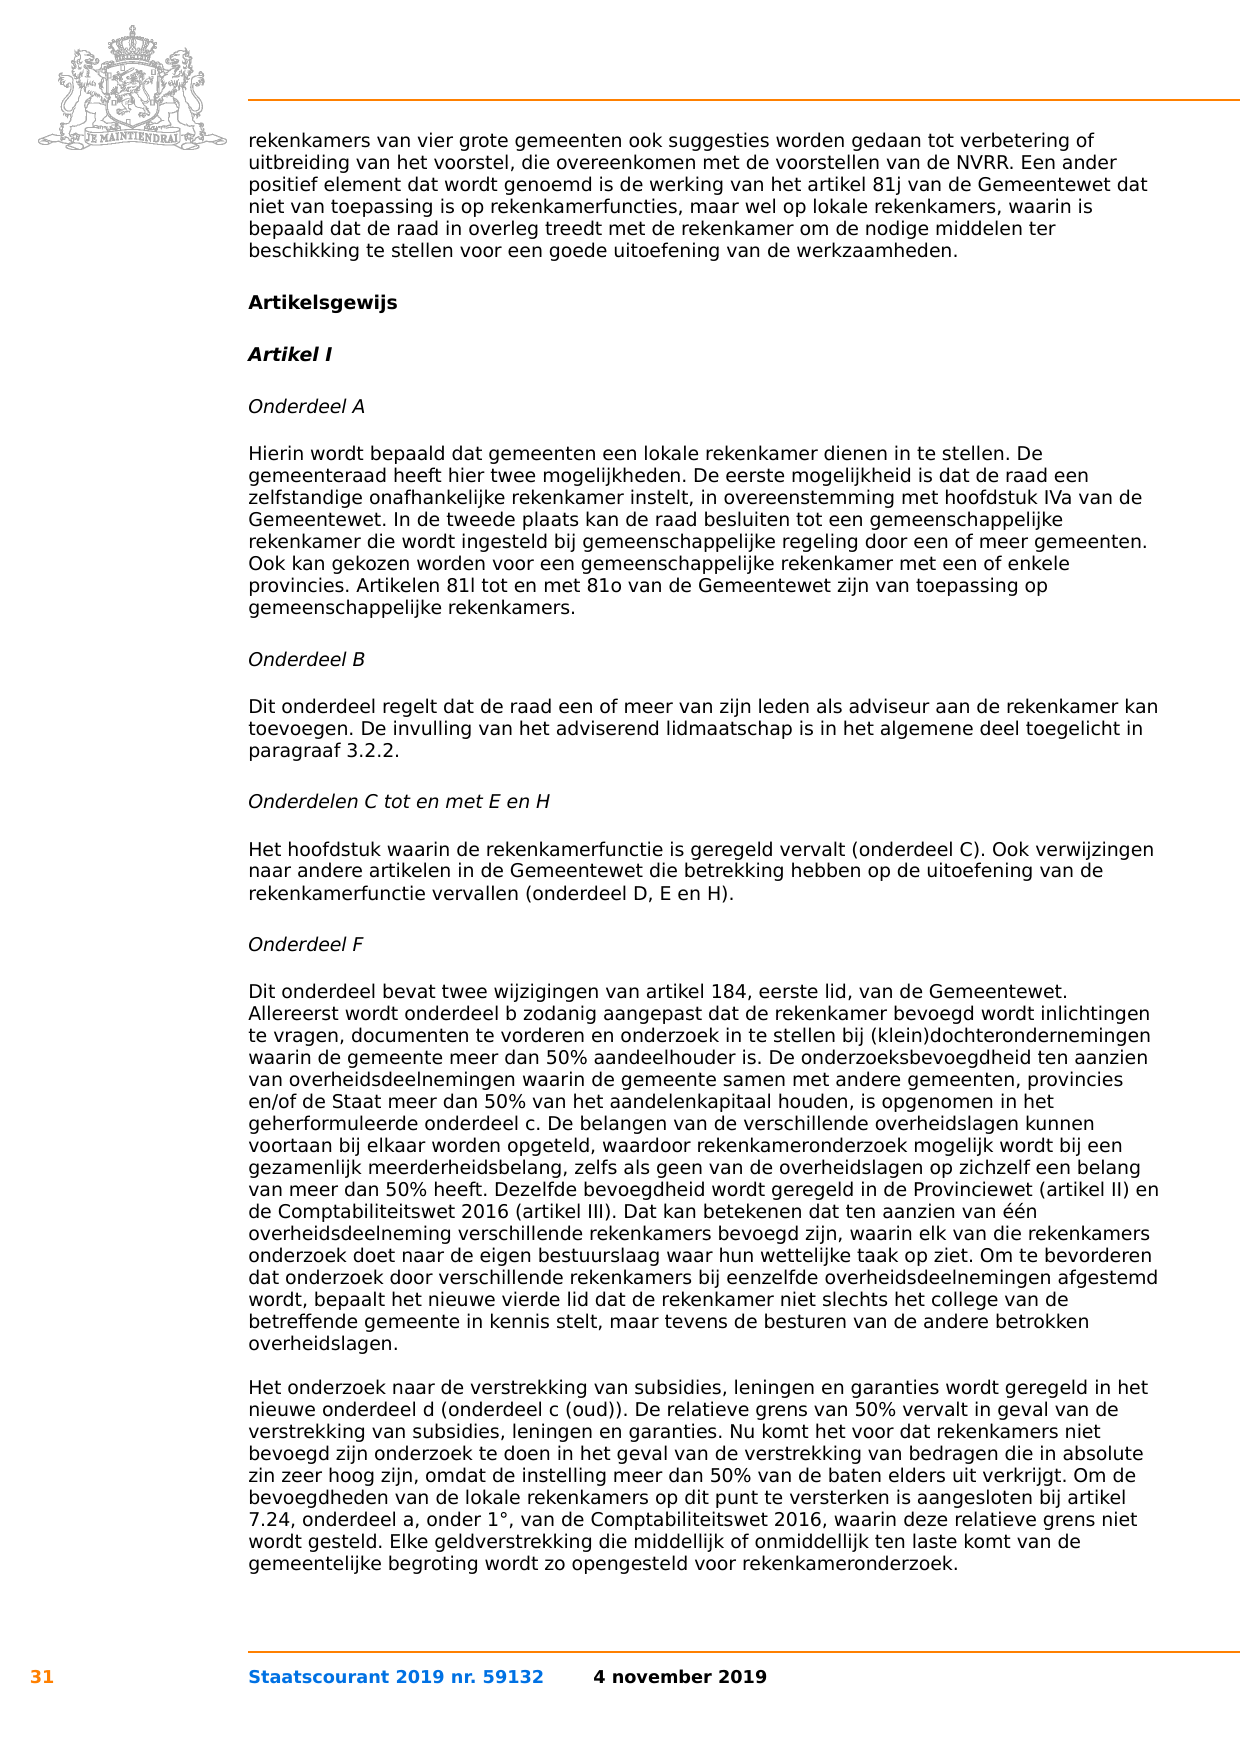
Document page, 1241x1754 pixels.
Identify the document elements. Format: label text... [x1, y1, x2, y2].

subtitle Onderdelen C tot en met E en H [248, 791, 1163, 813]
text Het onderzoek naar de verstrekking van subsidies, leningen en garanties wordt geregeld in het nieuwe onderdeel d (onderdeel c (oud)). De relatieve grens van 50% vervalt in geval van de verstrekking van subsidies, leningen en garanties. Nu komt het voor dat rekenkamers niet bevoegd zijn onderzoek te doen in het geval van de verstrekking van bedragen die in absolute zin zeer hoog zijn, omdat de instelling meer dan 50% van de baten elders uit verkrijgt. Om de bevoegdheden van de lokale rekenkamers op dit punt te versterken is aangesloten bij artikel 7.24, onderdeel a, onder 1°, van de Comptabiliteitswet 2016, waarin deze relatieve grens niet wordt gesteld. Elke geldverstrekking die middellijk of onmiddellijk ten laste komt van de gemeentelijke begroting wordt zo opengesteld voor rekenkameronderzoek. [248, 1377, 1163, 1575]
text rekenkamers van vier grote gemeenten ook suggesties worden gedaan tot verbetering of uitbreiding van het voorstel, die overeenkomen met de voorstellen van de NVRR. Een ander positief element dat wordt genoemd is de werking van het artikel 81j van de Gemeentewet dat niet van toepassing is op rekenkamerfuncties, maar wel op lokale rekenkamers, waarin is bepaald dat de raad in overleg treedt met de rekenkamer om de nodige middelen ter beschikking te stellen voor een goede uitoefening van de werkzaamheden. [248, 130, 1163, 262]
subtitle Artikelsgewijs [248, 292, 1163, 314]
text Dit onderdeel regelt dat de raad een of meer van zijn leden als adviseur aan de rekenkamer kan toevoegen. De invulling van het adviserend lidmaatschap is in het algemene deel toegelicht in paragraaf 3.2.2. [248, 696, 1163, 761]
subtitle Onderdeel F [248, 934, 1163, 956]
text Hierin wordt bepaald dat gemeenten een lokale rekenkamer dienen in te stellen. De gemeenteraad heeft hier twee mogelijkheden. De eerste mogelijkheid is dat de raad een zelfstandige onafhankelijke rekenkamer instelt, in overeenstemming met hoofdstuk IVa van de Gemeentewet. In de tweede plaats kan de raad besluiten tot een gemeenschappelijke rekenkamer die wordt ingesteld bij gemeenschappelijke regeling door een of meer gemeenten. Ook kan gekozen worden voor een gemeenschappelijke rekenkamer met een of enkele provincies. Artikelen 81l tot en met 81o van de Gemeentewet zijn van toepassing op gemeenschappelijke rekenkamers. [248, 443, 1163, 618]
subtitle Artikel I [248, 344, 1163, 366]
picture [38, 25, 227, 150]
text Het hoofdstuk waarin de rekenkamerfunctie is geregeld vervalt (onderdeel C). Ook verwijzingen naar andere artikelen in de Gemeentewet die betrekking hebben op de uitoefening van de rekenkamerfunctie vervallen (onderdeel D, E en H). [248, 838, 1163, 904]
text Dit onderdeel bevat twee wijzigingen van artikel 184, eerste lid, van de Gemeentewet. Allereerst wordt onderdeel b zodanig aangepast dat de rekenkamer bevoegd wordt inlichtingen te vragen, documenten te vorderen en onderzoek in te stellen bij (klein)dochterondernemingen waarin de gemeente meer dan 50% aandeelhouder is. De onderzoeksbevoegdheid ten aanzien van overheidsdeelnemingen waarin de gemeente samen met andere gemeenten, provincies en/of de Staat meer dan 50% van het aandelenkapitaal houden, is opgenomen in het geherformuleerde onderdeel c. De belangen van de verschillende overheidslagen kunnen voortaan bij elkaar worden opgeteld, waardoor rekenkameronderzoek mogelijk wordt bij een gezamenlijk meerderheidsbelang, zelfs als geen van de overheidslagen op zichzelf een belang van meer dan 50% heeft. Dezelfde bevoegdheid wordt geregeld in de Provinciewet (artikel II) en de Comptabiliteitswet 2016 (artikel III). Dat kan betekenen dat ten aanzien van één overheidsdeelneming verschillende rekenkamers bevoegd zijn, waarin elk van die rekenkamers onderzoek doet naar de eigen bestuurslaag waar hun wettelijke taak op ziet. Om te bevorderen dat onderzoek door verschillende rekenkamers bij eenzelfde overheidsdeelnemingen afgestemd wordt, bepaalt het nieuwe vierde lid dat de rekenkamer niet slechts het college van de betreffende gemeente in kennis stelt, maar tevens de besturen van de andere betrokken overheidslagen. [248, 981, 1163, 1355]
subtitle Onderdeel B [248, 648, 1163, 671]
subtitle Onderdeel A [248, 396, 1163, 418]
